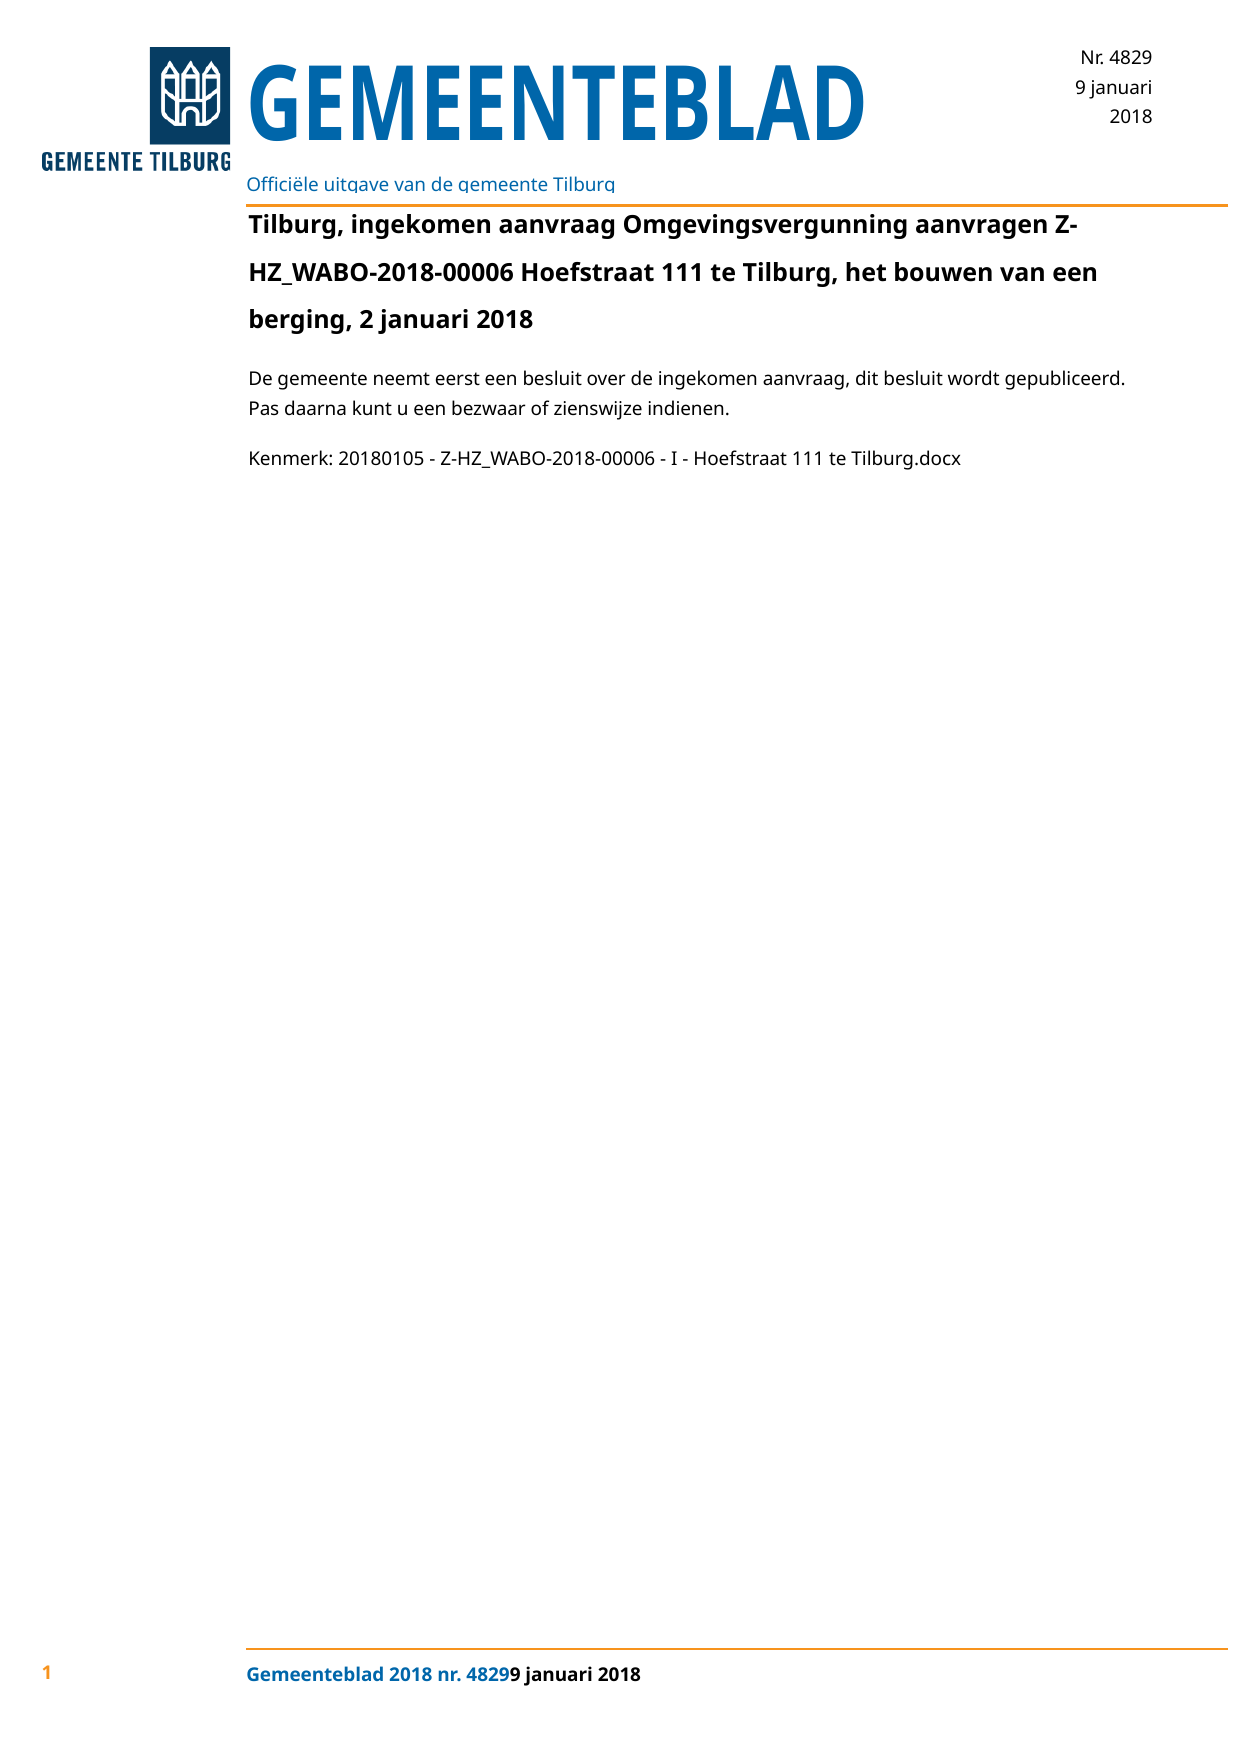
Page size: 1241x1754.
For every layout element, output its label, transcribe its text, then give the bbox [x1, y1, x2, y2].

picture [41, 47, 231, 172]
text De gemeente neemt eerst een besluit over de ingekomen aanvraag, dit besluit wordt gepubliceerd. Pas daarna kunt u een bezwaar of zienswijze indienen. [248, 366, 1152, 421]
text Tilburg, ingekomen aanvraag Omgevingsvergunning aanvragen Z-HZ_WABO-2018-00006 Hoefstraat 111 te Tilburg, het bouwen van een berging, 2 januari 2018 [248, 207, 1152, 336]
text Kenmerk: 20180105 - Z-HZ_WABO-2018-00006 - I - Hoefstraat 111 te Tilburg.docx [248, 446, 1152, 471]
